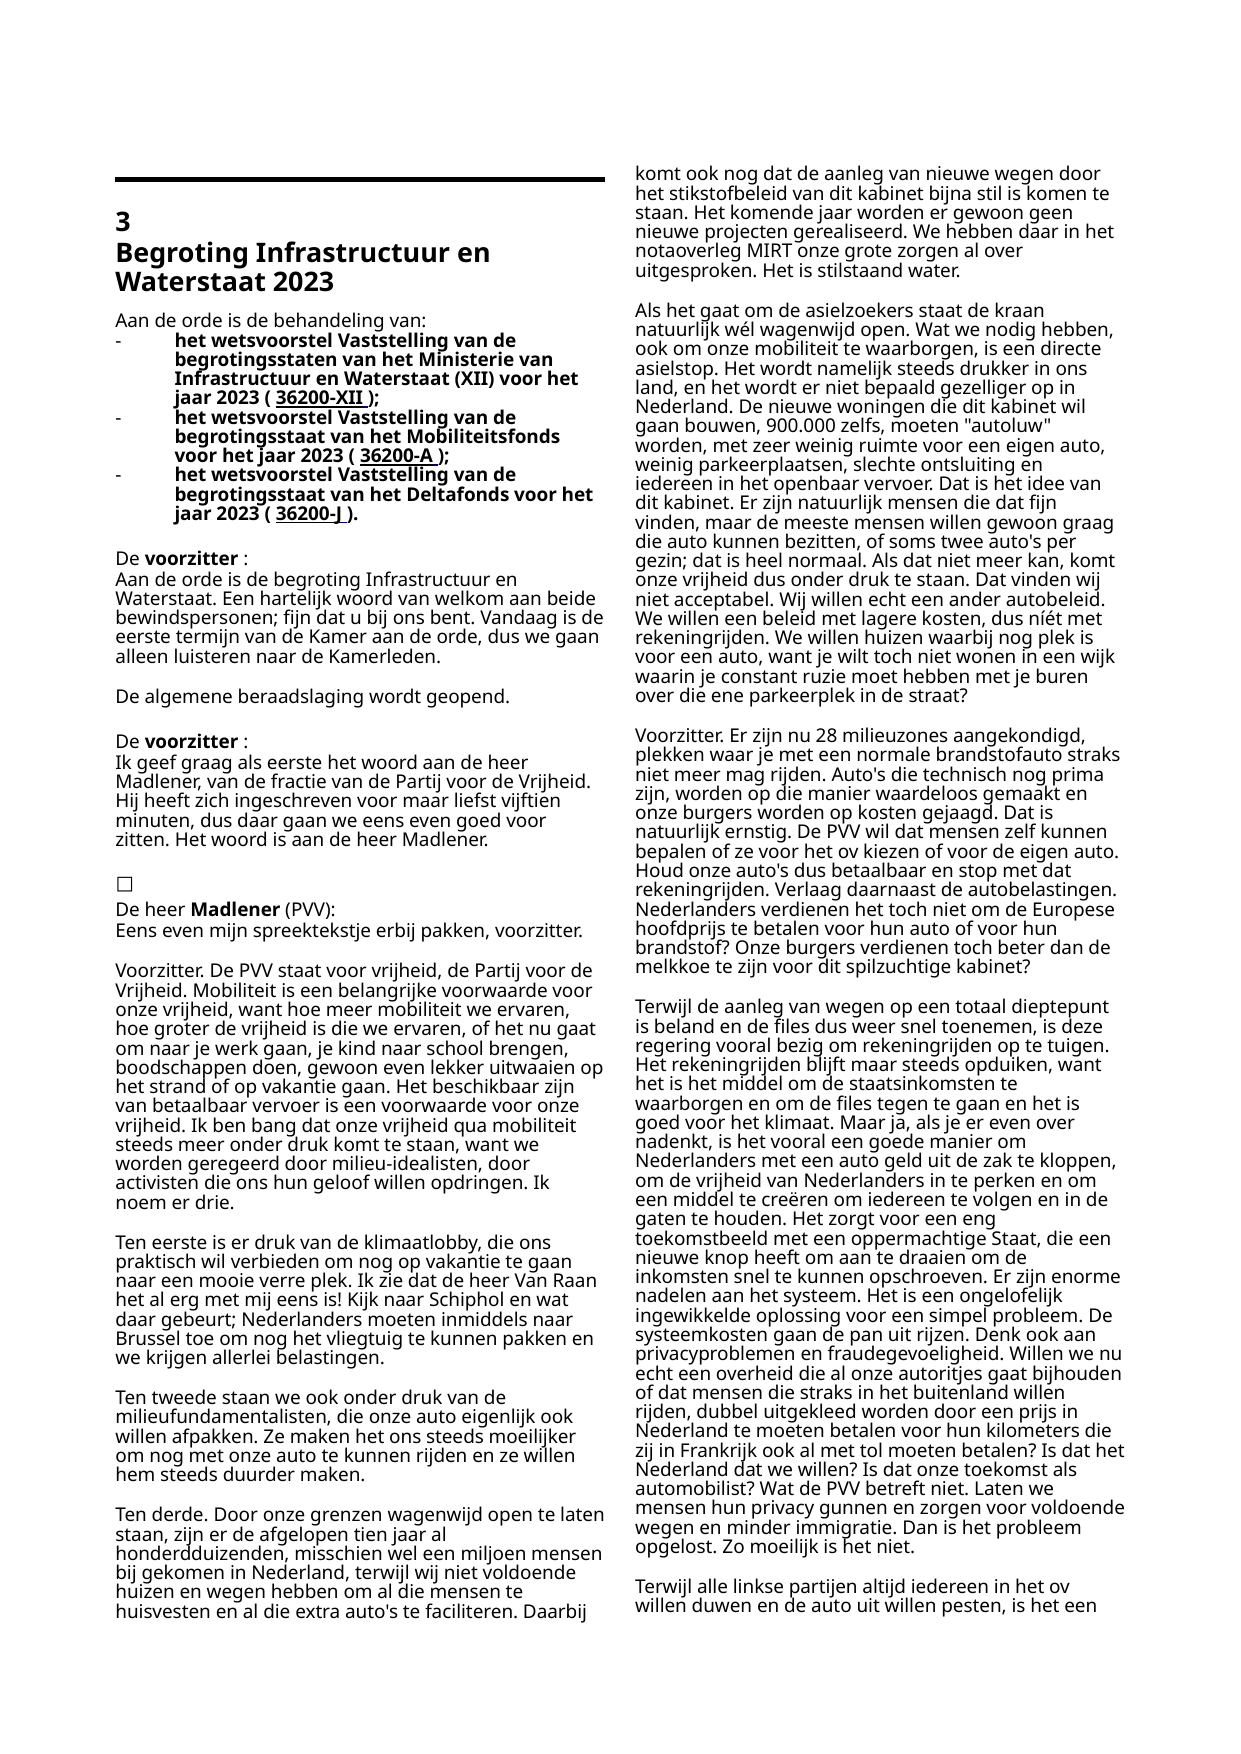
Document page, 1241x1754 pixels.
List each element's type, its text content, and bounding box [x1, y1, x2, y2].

text Ten tweede staan we ook onder druk van de milieufundamentalisten, die onze auto eigenlijk ook willen afpakken. Ze maken het ons steeds moeilijker om nog met onze auto te kunnen rijden en ze willen hem steeds duurder maken. [115, 1389, 605, 1486]
text Aan de orde is de behandeling van: [115, 312, 605, 332]
text De voorzitter : [115, 728, 605, 754]
text Voorzitter. De PVV staat voor vrijheid, de Partij voor de Vrijheid. Mobiliteit is een belangrijke voorwaarde voor onze vrijheid, want hoe meer mobiliteit we ervaren, hoe groter de vrijheid is die we ervaren, of het nu gaat om naar je werk gaan, je kind naar school brengen, boodschappen doen, gewoon even lekker uitwaaien op het strand of op vakantie gaan. Het beschikbaar zijn van betaalbaar vervoer is een voorwaarde voor onze vrijheid. Ik ben bang dat onze vrijheid qua mobiliteit steeds meer onder druk komt te staan, want we worden geregeerd door milieu-idealisten, door activisten die ons hun geloof willen opdringen. Ik noem er drie. [115, 962, 605, 1213]
text komt ook nog dat de aanleg van nieuwe wegen door het stikstofbeleid van dit kabinet bijna stil is komen te staan. Het komende jaar worden er gewoon geen nieuwe projecten gerealiseerd. We hebben daar in het notaoverleg MIRT onze grote zorgen al over uitgesproken. Het is stilstaand water. [635, 165, 1125, 281]
text Ten eerste is er druk van de klimaatlobby, die ons praktisch wil verbieden om nog op vakantie te gaan naar een mooie verre plek. Ik zie dat de heer Van Raan het al erg met mij eens is! Kijk naar Schiphol en wat daar gebeurt; Nederlanders moeten inmiddels naar Brussel toe om nog het vliegtuig te kunnen pakken en we krijgen allerlei belastingen. [115, 1234, 605, 1368]
text Als het gaat om de asielzoekers staat de kraan natuurlijk wél wagenwijd open. Wat we nodig hebben, ook om onze mobiliteit te waarborgen, is een directe asielstop. Het wordt namelijk steeds drukker in ons land, en het wordt er niet bepaald gezelliger op in Nederland. De nieuwe woningen die dit kabinet wil gaan bouwen, 900.000 zelfs, moeten "autoluw" worden, met zeer weinig ruimte voor een eigen auto, weinig parkeerplaatsen, slechte ontsluiting en iedereen in het openbaar vervoer. Dat is het idee van dit kabinet. Er zijn natuurlijk mensen die dat fijn vinden, maar de meeste mensen willen gewoon graag die auto kunnen bezitten, of soms twee auto's per gezin; dat is heel normaal. Als dat niet meer kan, komt onze vrijheid dus onder druk te staan. Dat vinden wij niet acceptabel. Wij willen echt een ander autobeleid. We willen een beleid met lagere kosten, dus níét met rekeningrijden. We willen huizen waarbij nog plek is voor een auto, want je wilt toch niet wonen in een wijk waarin je constant ruzie moet hebben met je buren over die ene parkeerplek in de straat? [635, 302, 1125, 706]
text 3 [115, 203, 605, 239]
list het wetsvoorstel Vaststelling van de begrotingsstaat van het Mobiliteitsfonds voor het jaar 2023 ( 36200-A ); [115, 409, 605, 466]
text De heer Madlener (PVV): [115, 897, 605, 922]
list het wetsvoorstel Vaststelling van de begrotingsstaten van het Ministerie van Infrastructuur en Waterstaat (XII) voor het jaar 2023 ( 36200-XII ); [115, 332, 605, 409]
text Terwijl de aanleg van wegen op een totaal dieptepunt is beland en de files dus weer snel toenemen, is deze regering vooral bezig om rekeningrijden op te tuigen. Het rekeningrijden blijft maar steeds opduiken, want het is het middel om de staatsinkomsten te waarborgen en om de files tegen te gaan en het is goed voor het klimaat. Maar ja, als je er even over nadenkt, is het vooral een goede manier om Nederlanders met een auto geld uit de zak te kloppen, om de vrijheid van Nederlanders in te perken en om een middel te creëren om iedereen te volgen en in de gaten te houden. Het zorgt voor een eng toekomstbeeld met een oppermachtige Staat, die een nieuwe knop heeft om aan te draaien om de inkomsten snel te kunnen opschroeven. Er zijn enorme nadelen aan het systeem. Het is een ongelofelijk ingewikkelde oplossing voor een simpel probleem. De systeemkosten gaan de pan uit rijzen. Denk ook aan privacyproblemen en fraudegevoeligheid. Willen we nu echt een overheid die al onze autoritjes gaat bijhouden of dat mensen die straks in het buitenland willen rijden, dubbel uitgekleed worden door een prijs in Nederland te moeten betalen voor hun kilometers die zij in Frankrijk ook al met tol moeten betalen? Is dat het Nederland dat we willen? Is dat onze toekomst als automobilist? Wat de PVV betreft niet. Laten we mensen hun privacy gunnen en zorgen voor voldoende wegen en minder immigratie. Dan is het probleem opgelost. Zo moeilijk is het niet. [635, 998, 1125, 1557]
text Ik geef graag als eerste het woord aan de heer Madlener, van de fractie van de Partij voor de Vrijheid. Hij heeft zich ingeschreven voor maar liefst vijftien minuten, dus daar gaan we eens even goed voor zitten. Het woord is aan de heer Madlener. [115, 754, 605, 850]
text Ten derde. Door onze grenzen wagenwijd open te laten staan, zijn er de afgelopen tien jaar al honderdduizenden, misschien wel een miljoen mensen bij gekomen in Nederland, terwijl wij niet voldoende huizen en wegen hebben om al die mensen te huisvesten en al die extra auto's te faciliteren. Daarbij [115, 1506, 605, 1622]
text Aan de orde is de begroting Infrastructuur en Waterstaat. Een hartelijk woord van welkom aan beide bewindspersonen; fijn dat u bij ons bent. Vandaag is de eerste termijn van de Kamer aan de orde, dus we gaan alleen luisteren naar de Kamerleden. [115, 571, 605, 667]
text De algemene beraadslaging wordt geopend. [115, 688, 605, 707]
text Eens even mijn spreektekstje erbij pakken, voorzitter. [115, 922, 605, 942]
text ⬜ [115, 871, 605, 897]
text Terwijl alle linkse partijen altijd iedereen in het ov willen duwen en de auto uit willen pesten, is het een [635, 1578, 1125, 1616]
text Voorzitter. Er zijn nu 28 milieuzones aangekondigd, plekken waar je met een normale brandstofauto straks niet meer mag rijden. Auto's die technisch nog prima zijn, worden op die manier waardeloos gemaakt en onze burgers worden op kosten gejaagd. Dat is natuurlijk ernstig. De PVV wil dat mensen zelf kunnen bepalen of ze voor het ov kiezen of voor de eigen auto. Houd onze auto's dus betaalbaar en stop met dat rekeningrijden. Verlaag daarnaast de autobelastingen. Nederlanders verdienen het toch niet om de Europese hoofdprijs te betalen voor hun auto of voor hun brandstof? Onze burgers verdienen toch beter dan de melkkoe te zijn voor dit spilzuchtige kabinet? [635, 727, 1125, 978]
text Begroting Infrastructuur en Waterstaat 2023 [115, 239, 605, 312]
text De voorzitter : [115, 545, 605, 571]
list het wetsvoorstel Vaststelling van de begrotingsstaat van het Deltafonds voor het jaar 2023 ( 36200-J ). [115, 466, 605, 524]
